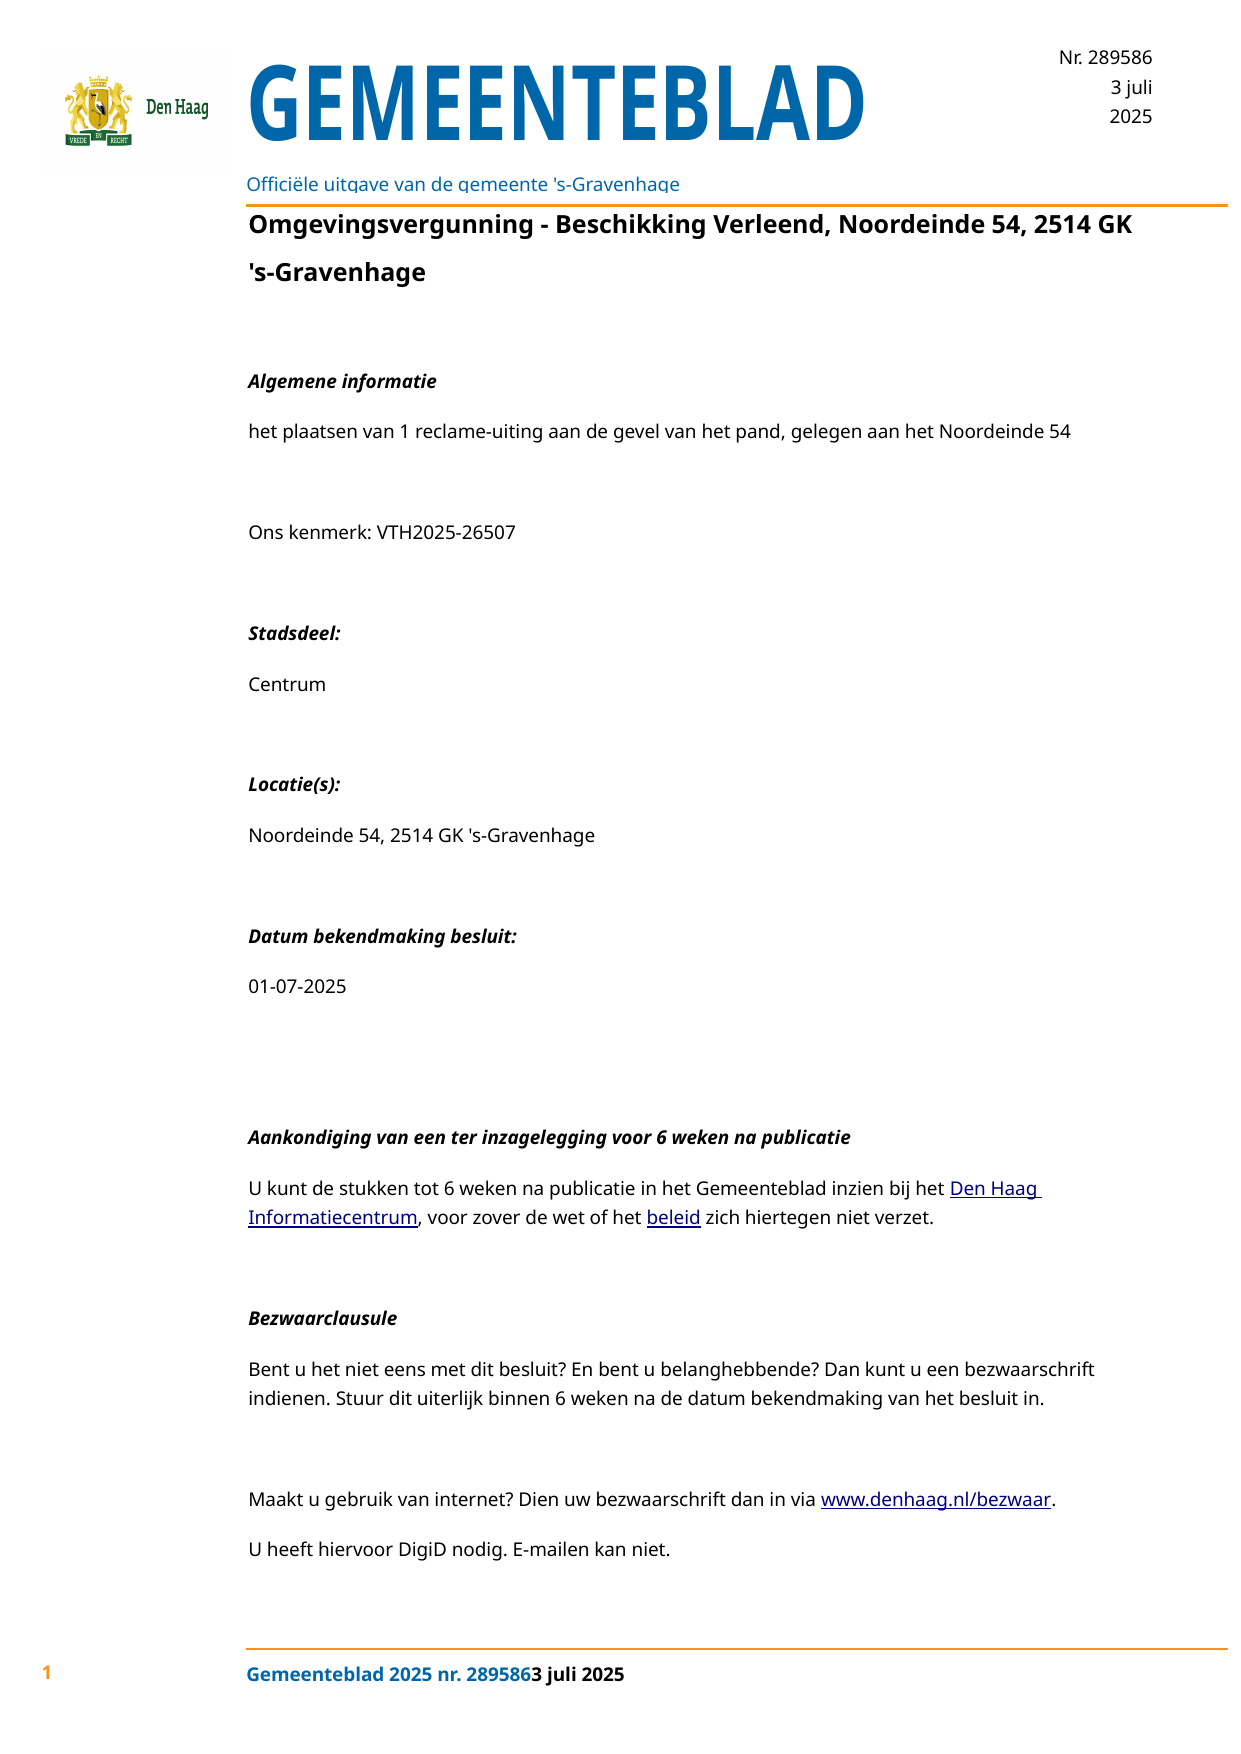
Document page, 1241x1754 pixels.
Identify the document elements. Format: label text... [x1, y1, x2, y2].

text Locatie(s): [248, 772, 1152, 797]
text het plaatsen van 1 reclame-uiting aan de gevel van het pand, gelegen aan het Noordeinde 54 [248, 419, 1152, 444]
text Datum bekendmaking besluit: [248, 923, 1152, 949]
text Maakt u gebruik van internet? Dien uw bezwaarschrift dan in via www.denhaag.nl/bezwaar. [248, 1486, 1152, 1512]
text U kunt de stukken tot 6 weken na publicatie in het Gemeenteblad inzien bij het Den Haag Informatiecentrum, voor zover de wet of het beleid zich hiertegen niet verzet. [248, 1175, 1152, 1230]
text Centrum [248, 671, 1152, 697]
text Stadsdeel: [248, 620, 1152, 646]
text Bent u het niet eens met dit besluit? En bent u belanghebbende? Dan kunt u een bezwaarschrift indienen. Stuur dit uiterlijk binnen 6 weken na de datum bekendmaking van het besluit in. [248, 1356, 1152, 1411]
text Bezwaarclausule [248, 1305, 1152, 1331]
text Algemene informatie [248, 368, 1152, 394]
text U heeft hiervoor DigiD nodig. E-mailen kan niet. [248, 1537, 1152, 1562]
text 01-07-2025 [248, 973, 1152, 999]
picture [41, 47, 231, 172]
text Noordeinde 54, 2514 GK 's-Gravenhage [248, 822, 1152, 848]
text Ons kenmerk: VTH2025-26507 [248, 519, 1152, 545]
text Aankondiging van een ter inzagelegging voor 6 weken na publicatie [248, 1124, 1152, 1150]
text Omgevingsvergunning - Beschikking Verleend, Noordeinde 54, 2514 GK 's-Gravenhage [248, 207, 1152, 288]
